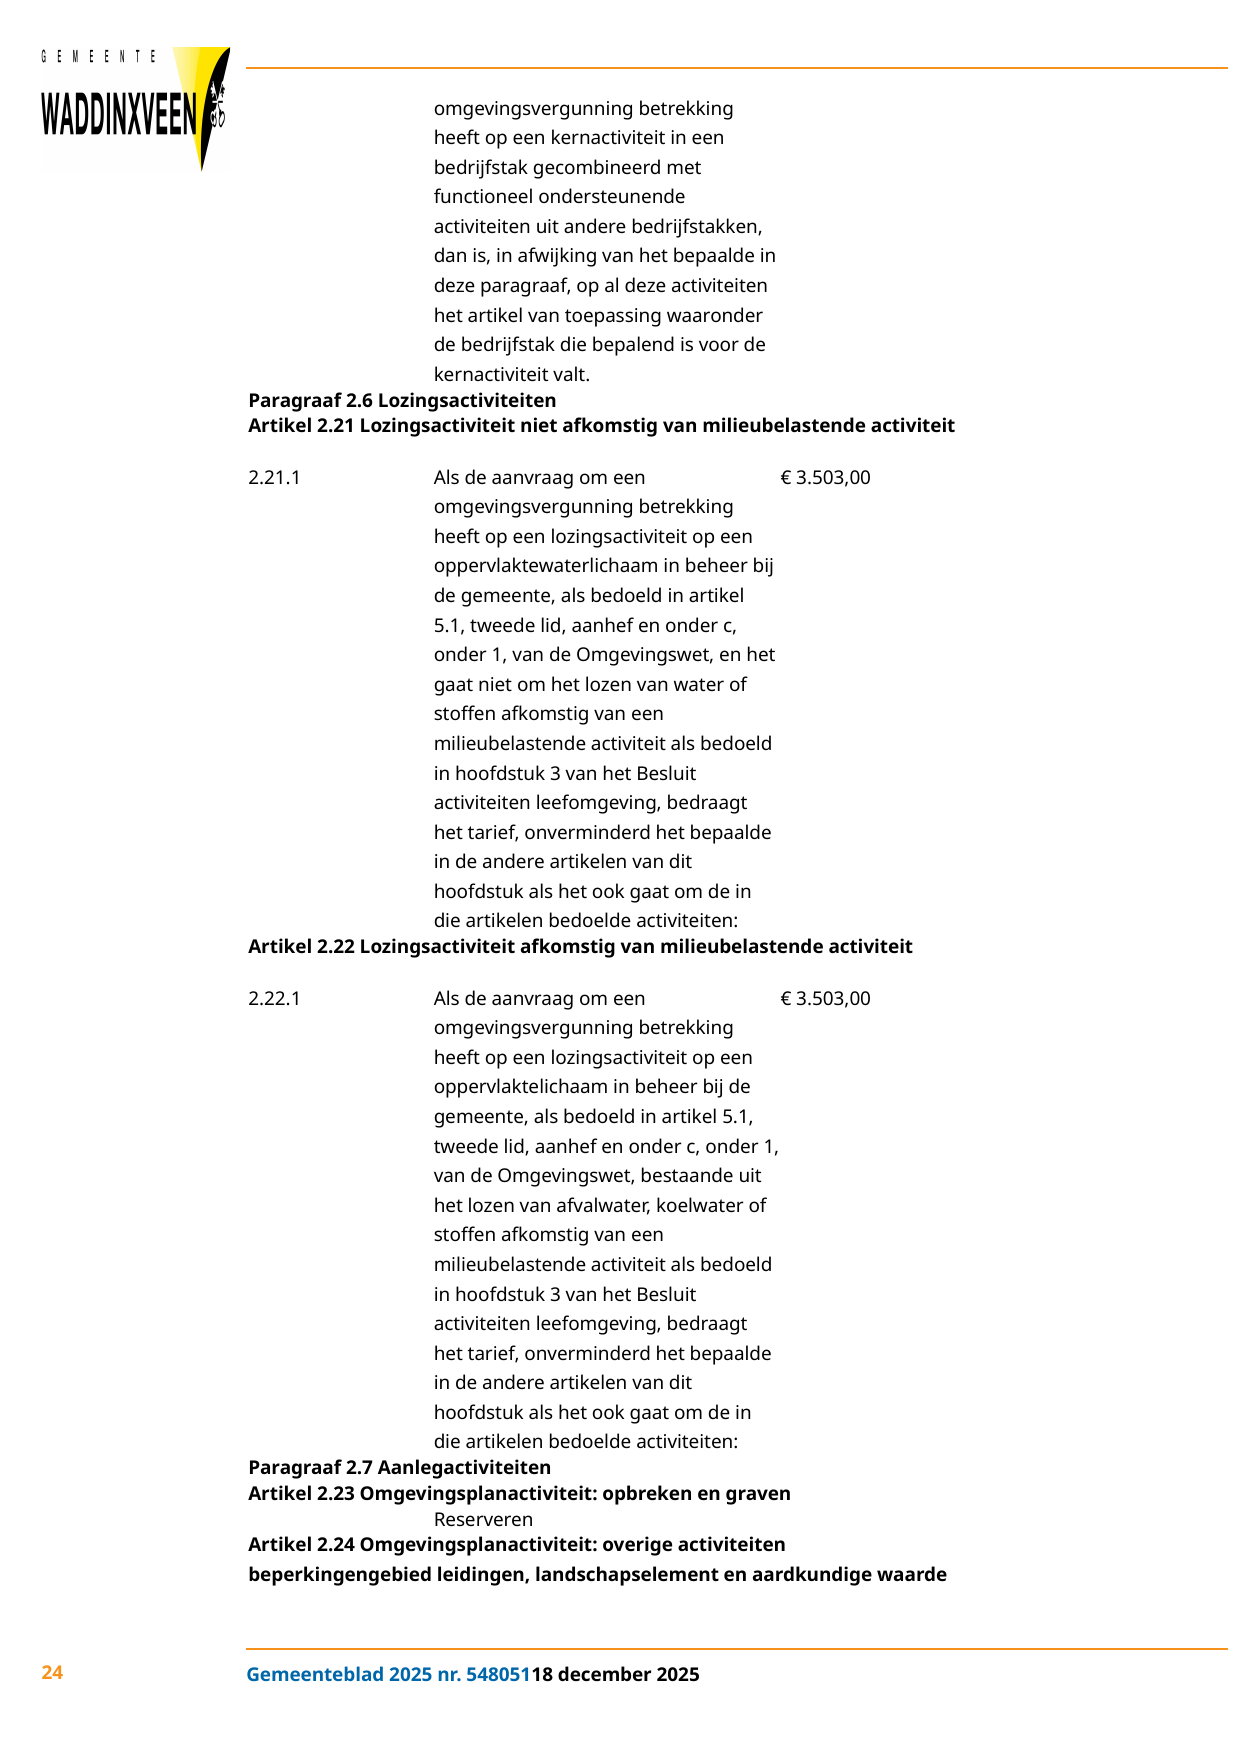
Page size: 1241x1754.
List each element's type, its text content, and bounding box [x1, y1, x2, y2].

table_cell Artikel 2.24 Omgevingsplanactiviteit: overige activiteiten beperkingengebied leidingen, landschapselement en aardkundige waarde [248, 1532, 966, 1587]
table_cell [248, 959, 433, 985]
picture [41, 47, 231, 172]
table_cell [434, 959, 780, 985]
table_cell [966, 438, 1152, 464]
table_cell omgevingsvergunning betrekking heeft op een kernactiviteit in een bedrijfstak gecombineerd met functioneel ondersteunende activiteiten uit andere bedrijfstakken, dan is, in afwijking van het bepaalde in deze paragraaf, op al deze activiteiten het artikel van toepassing waaronder de bedrijfstak die bepalend is voor de kernactiviteit valt. [434, 95, 780, 387]
table_cell € 3.503,00 [780, 985, 966, 1454]
table_cell Als de aanvraag om een omgevingsvergunning betrekking heeft op een lozingsactiviteit op een oppervlaktelichaam in beheer bij de gemeente, als bedoeld in artikel 5.1, tweede lid, aanhef en onder c, onder 1, van de Omgevingswet, bestaande uit het lozen van afvalwater, koelwater of stoffen afkomstig van een milieubelastende activiteit als bedoeld in hoofdstuk 3 van het Besluit activiteiten leefomgeving, bedraagt het tarief, onverminderd het bepaalde in de andere artikelen van dit hoofdstuk als het ook gaat om de in die artikelen bedoelde activiteiten: [434, 985, 780, 1454]
table_cell Artikel 2.22 Lozingsactiviteit afkomstig van milieubelastende activiteit [248, 934, 966, 959]
table_cell 2.21.1 [248, 464, 433, 933]
table_cell Artikel 2.23 Omgevingsplanactiviteit: opbreken en graven [248, 1480, 966, 1506]
table_cell Als de aanvraag om een omgevingsvergunning betrekking heeft op een lozingsactiviteit op een oppervlaktewaterlichaam in beheer bij de gemeente, als bedoeld in artikel 5.1, tweede lid, aanhef en onder c, onder 1, van de Omgevingswet, en het gaat niet om het lozen van water of stoffen afkomstig van een milieubelastende activiteit als bedoeld in hoofdstuk 3 van het Besluit activiteiten leefomgeving, bedraagt het tarief, onverminderd het bepaalde in de andere artikelen van dit hoofdstuk als het ook gaat om de in die artikelen bedoelde activiteiten: [434, 464, 780, 933]
table_cell € 3.503,00 [780, 464, 966, 933]
table_cell [966, 985, 1152, 1454]
table_cell Paragraaf 2.7 Aanlegactiviteiten [248, 1454, 1152, 1480]
table_cell 2.22.1 [248, 985, 433, 1454]
table_cell [248, 95, 433, 387]
table_cell [780, 438, 966, 464]
table_cell [780, 1506, 966, 1532]
table_cell [966, 95, 1152, 387]
table_cell Artikel 2.21 Lozingsactiviteit niet afkomstig van milieubelastende activiteit [248, 413, 966, 438]
table_cell [966, 959, 1152, 985]
table_cell [780, 95, 966, 387]
table_cell [966, 1506, 1152, 1532]
table_cell Paragraaf 2.6 Lozingsactiviteiten [248, 387, 1152, 412]
table_cell [248, 438, 433, 464]
table_cell [248, 1506, 433, 1532]
table_cell [966, 464, 1152, 933]
table_cell [780, 959, 966, 985]
table_cell [434, 438, 780, 464]
table_cell Reserveren [434, 1506, 780, 1532]
